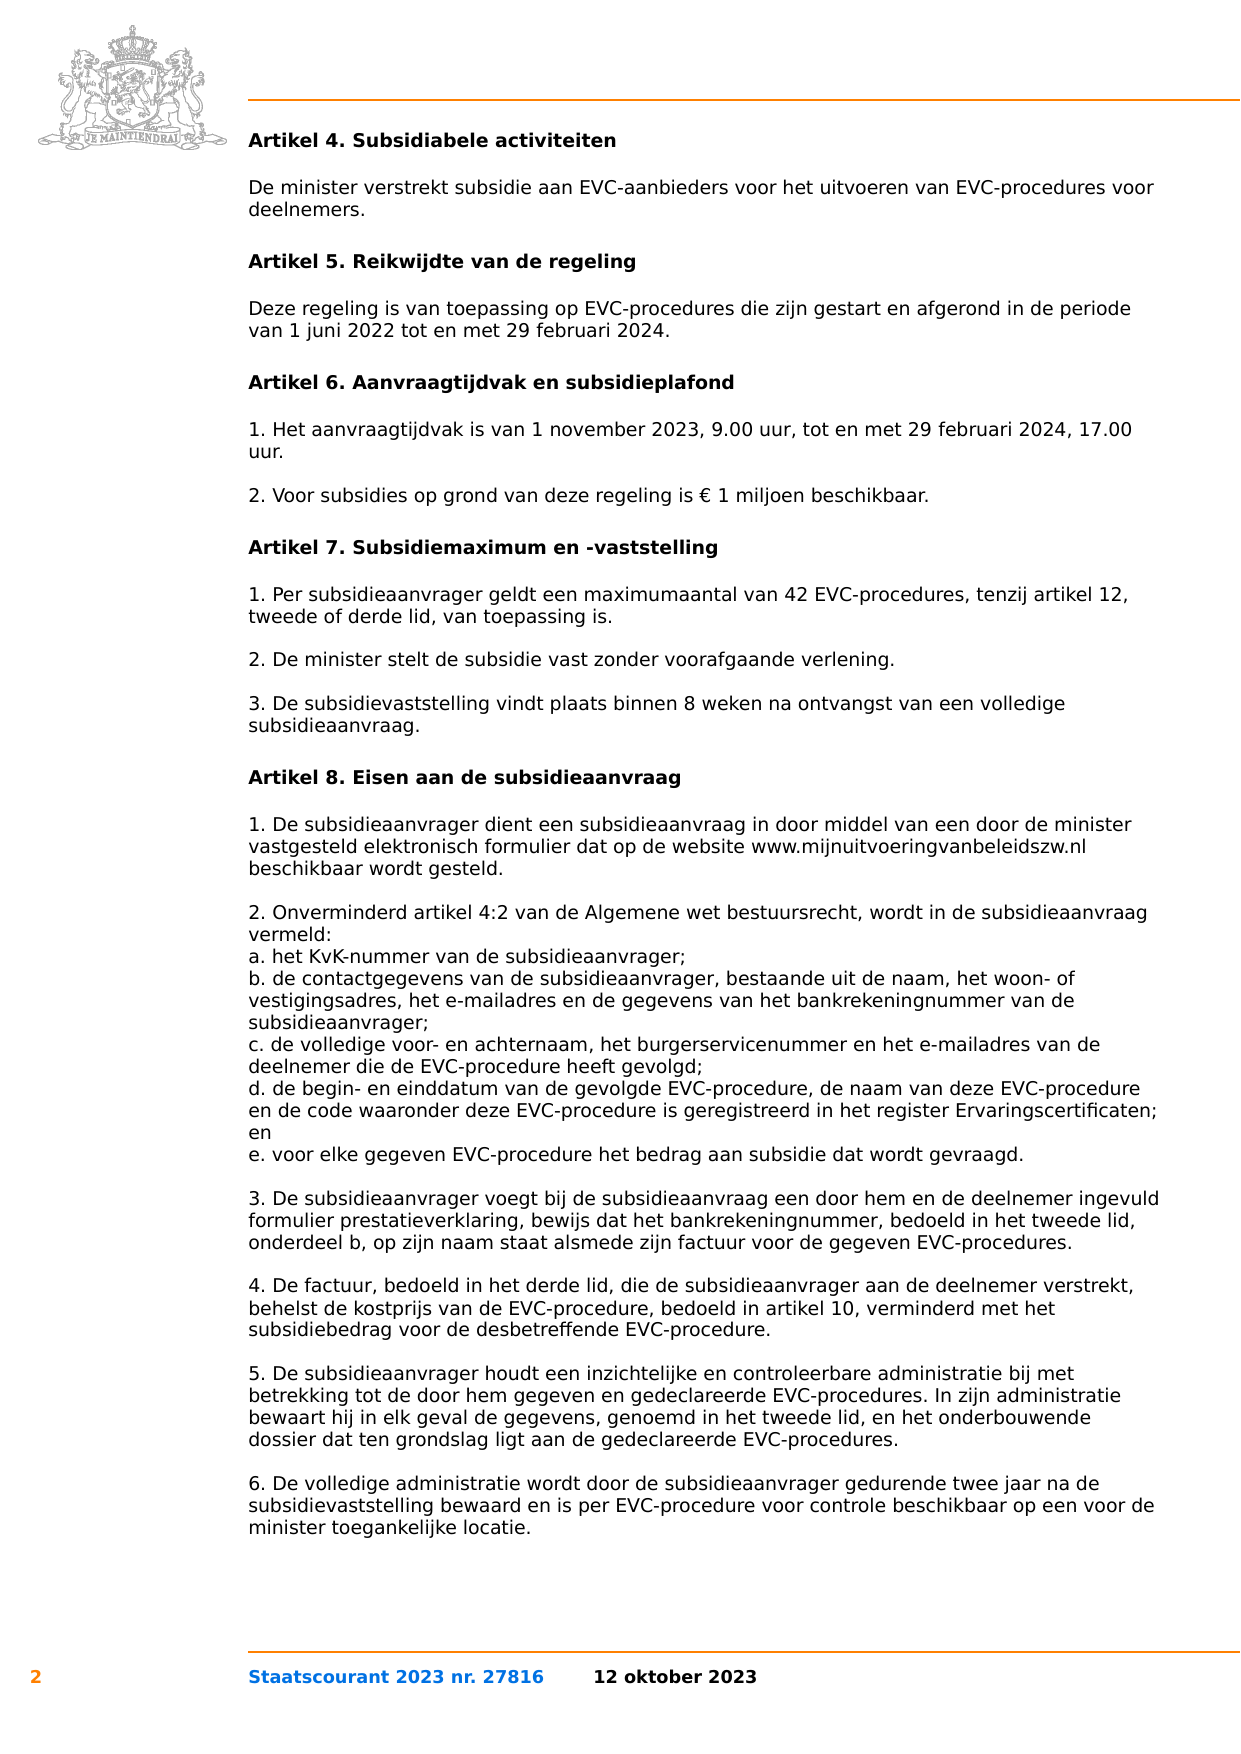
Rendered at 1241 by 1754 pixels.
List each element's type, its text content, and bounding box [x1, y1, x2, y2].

text 3. De subsidieaanvrager voegt bij de subsidieaanvraag een door hem en de deelnemer ingevuld formulier prestatieverklaring, bewijs dat het bankrekeningnummer, bedoeld in het tweede lid, onderdeel b, op zijn naam staat alsmede zijn factuur voor de gegeven EVC-procedures. [248, 1188, 1163, 1253]
text 5. De subsidieaanvrager houdt een inzichtelijke en controleerbare administratie bij met betrekking tot de door hem gegeven en gedeclareerde EVC-procedures. In zijn administratie bewaart hij in elk geval de gegevens, genoemd in het tweede lid, en het onderbouwende dossier dat ten grondslag ligt aan de gedeclareerde EVC-procedures. [248, 1363, 1163, 1451]
text 6. De volledige administratie wordt door de subsidieaanvrager gedurende twee jaar na de subsidievaststelling bewaard en is per EVC-procedure voor controle beschikbaar op een voor de minister toegankelijke locatie. [248, 1473, 1163, 1539]
text 3. De subsidievaststelling vindt plaats binnen 8 weken na ontvangst van een volledige subsidieaanvraag. [248, 693, 1163, 737]
text 4. De factuur, bedoeld in het derde lid, die de subsidieaanvrager aan de deelnemer verstrekt, behelst de kostprijs van de EVC-procedure, bedoeld in artikel 10, verminderd met het subsidiebedrag voor de desbetreffende EVC-procedure. [248, 1275, 1163, 1341]
text 1. Per subsidieaanvrager geldt een maximumaantal van 42 EVC-procedures, tenzij artikel 12, tweede of derde lid, van toepassing is. [248, 583, 1163, 627]
text 2. Voor subsidies op grond van deze regeling is € 1 miljoen beschikbaar. [248, 484, 1163, 507]
subtitle Artikel 4. Subsidiabele activiteiten [248, 130, 1163, 152]
subtitle Artikel 8. Eisen aan de subsidieaanvraag [248, 767, 1163, 789]
text b. de contactgegevens van de subsidieaanvrager, bestaande uit de naam, het woon- of vestigingsadres, het e-mailadres en de gegevens van het bankrekeningnummer van de subsidieaanvrager; [248, 968, 1163, 1034]
text d. de begin- en einddatum van de gevolgde EVC-procedure, de naam van deze EVC-procedure en de code waaronder deze EVC-procedure is geregistreerd in het register Ervaringscertificaten; en [248, 1078, 1163, 1144]
subtitle Artikel 7. Subsidiemaximum en -vaststelling [248, 537, 1163, 558]
text 2. De minister stelt de subsidie vast zonder voorafgaande verlening. [248, 649, 1163, 671]
picture [38, 25, 227, 150]
text Deze regeling is van toepassing op EVC-procedures die zijn gestart en afgerond in de periode van 1 juni 2022 tot en met 29 februari 2024. [248, 298, 1163, 342]
text 2. Onverminderd artikel 4:2 van de Algemene wet bestuursrecht, wordt in de subsidieaanvraag vermeld: [248, 902, 1163, 946]
text 1. Het aanvraagtijdvak is van 1 november 2023, 9.00 uur, tot en met 29 februari 2024, 17.00 uur. [248, 419, 1163, 463]
text c. de volledige voor- en achternaam, het burgerservicenummer en het e-mailadres van de deelnemer die de EVC-procedure heeft gevolgd; [248, 1034, 1163, 1078]
text De minister verstrekt subsidie aan EVC-aanbieders voor het uitvoeren van EVC-procedures voor deelnemers. [248, 177, 1163, 221]
subtitle Artikel 5. Reikwijdte van de regeling [248, 251, 1163, 273]
text a. het KvK-nummer van de subsidieaanvrager; [248, 946, 1163, 968]
text 1. De subsidieaanvrager dient een subsidieaanvraag in door middel van een door de minister vastgesteld elektronisch formulier dat op de website www.mijnuitvoeringvanbeleidszw.nl beschikbaar wordt gesteld. [248, 814, 1163, 880]
text e. voor elke gegeven EVC-procedure het bedrag aan subsidie dat wordt gevraagd. [248, 1144, 1163, 1166]
subtitle Artikel 6. Aanvraagtijdvak en subsidieplafond [248, 372, 1163, 394]
